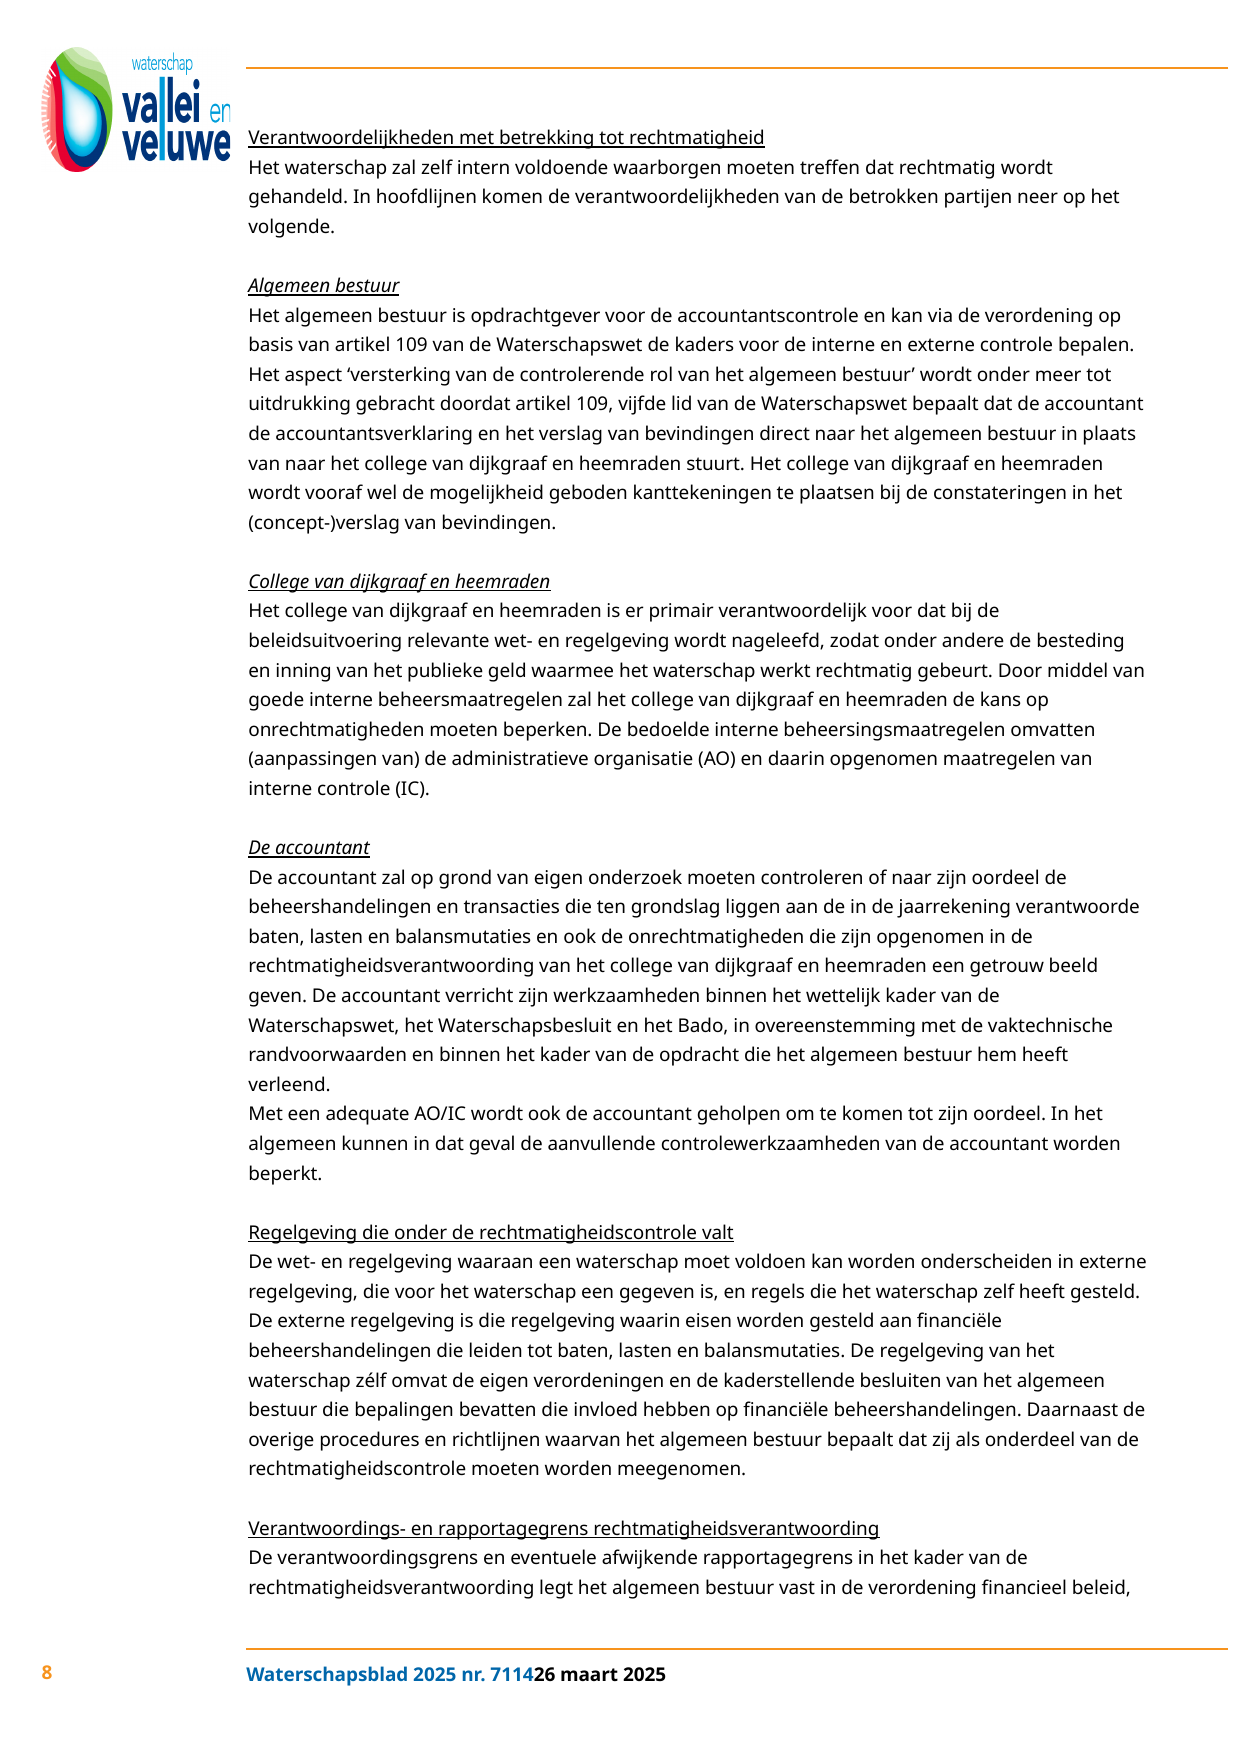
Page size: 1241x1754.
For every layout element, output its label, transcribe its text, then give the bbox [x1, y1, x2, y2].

text Het college van dijkgraaf en heemraden is er primair verantwoordelijk voor dat bij de beleidsuitvoering relevante wet- en regelgeving wordt nageleefd, zodat onder andere de besteding en inning van het publieke geld waarmee het waterschap werkt rechtmatig gebeurt. Door middel van goede interne beheersmaatregelen zal het college van dijkgraaf en heemraden de kans op onrechtmatigheden moeten beperken. De bedoelde interne beheersingsmaatregelen omvatten (aanpassingen van) de administratieve organisatie (AO) en daarin opgenomen maatregelen van interne controle (IC). [248, 598, 1152, 801]
text De externe regelgeving is die regelgeving waarin eisen worden gesteld aan financiële beheershandelingen die leiden tot baten, lasten en balansmutaties. De regelgeving van het waterschap zélf omvat de eigen verordeningen en de kaderstellende besluiten van het algemeen bestuur die bepalingen bevatten die invloed hebben op financiële beheershandelingen. Daarnaast de overige procedures en richtlijnen waarvan het algemeen bestuur bepaalt dat zij als onderdeel van de rechtmatigheidscontrole moeten worden meegenomen. [248, 1308, 1152, 1481]
text Algemeen bestuur [248, 272, 1152, 298]
text De verantwoordingsgrens en eventuele afwijkende rapportagegrens in het kader van de rechtmatigheidsverantwoording legt het algemeen bestuur vast in de verordening financieel beleid, [248, 1544, 1152, 1600]
text Verantwoordings- en rapportagegrens rechtmatigheidsverantwoording [248, 1515, 1152, 1541]
text Met een adequate AO/IC wordt ook de accountant geholpen om te komen tot zijn oordeel. In het algemeen kunnen in dat geval de aanvullende controlewerkzaamheden van de accountant worden beperkt. [248, 1101, 1152, 1186]
text De wet- en regelgeving waaraan een waterschap moet voldoen kan worden onderscheiden in externe regelgeving, die voor het waterschap een gegeven is, en regels die het waterschap zelf heeft gesteld. [248, 1248, 1152, 1304]
text Regelgeving die onder de rechtmatigheidscontrole valt [248, 1219, 1152, 1245]
text Het waterschap zal zelf intern voldoende waarborgen moeten treffen dat rechtmatig wordt gehandeld. In hoofdlijnen komen de verantwoordelijkheden van de betrokken partijen neer op het volgende. [248, 154, 1152, 239]
text Verantwoordelijkheden met betrekking tot rechtmatigheid [248, 124, 1152, 150]
picture [41, 47, 231, 172]
text De accountant [248, 834, 1152, 860]
text De accountant zal op grond van eigen onderzoek moeten controleren of naar zijn oordeel de beheershandelingen en transacties die ten grondslag liggen aan de in de jaarrekening verantwoorde baten, lasten en balansmutaties en ook de onrechtmatigheden die zijn opgenomen in de rechtmatigheidsverantwoording van het college van dijkgraaf en heemraden een getrouw beeld geven. De accountant verricht zijn werkzaamheden binnen het wettelijk kader van de Waterschapswet, het Waterschapsbesluit en het Bado, in overeenstemming met de vaktechnische randvoorwaarden en binnen het kader van de opdracht die het algemeen bestuur hem heeft verleend. [248, 864, 1152, 1097]
text Het algemeen bestuur is opdrachtgever voor de accountantscontrole en kan via de verordening op basis van artikel 109 van de Waterschapswet de kaders voor de interne en externe controle bepalen. Het aspect ‘versterking van de controlerende rol van het algemeen bestuur’ wordt onder meer tot uitdrukking gebracht doordat artikel 109, vijfde lid van de Waterschapswet bepaalt dat de accountant de accountantsverklaring en het verslag van bevindingen direct naar het algemeen bestuur in plaats van naar het college van dijkgraaf en heemraden stuurt. Het college van dijkgraaf en heemraden wordt vooraf wel de mogelijkheid geboden kanttekeningen te plaatsen bij de constateringen in het (concept-)verslag van bevindingen. [248, 302, 1152, 535]
text College van dijkgraaf en heemraden [248, 568, 1152, 594]
